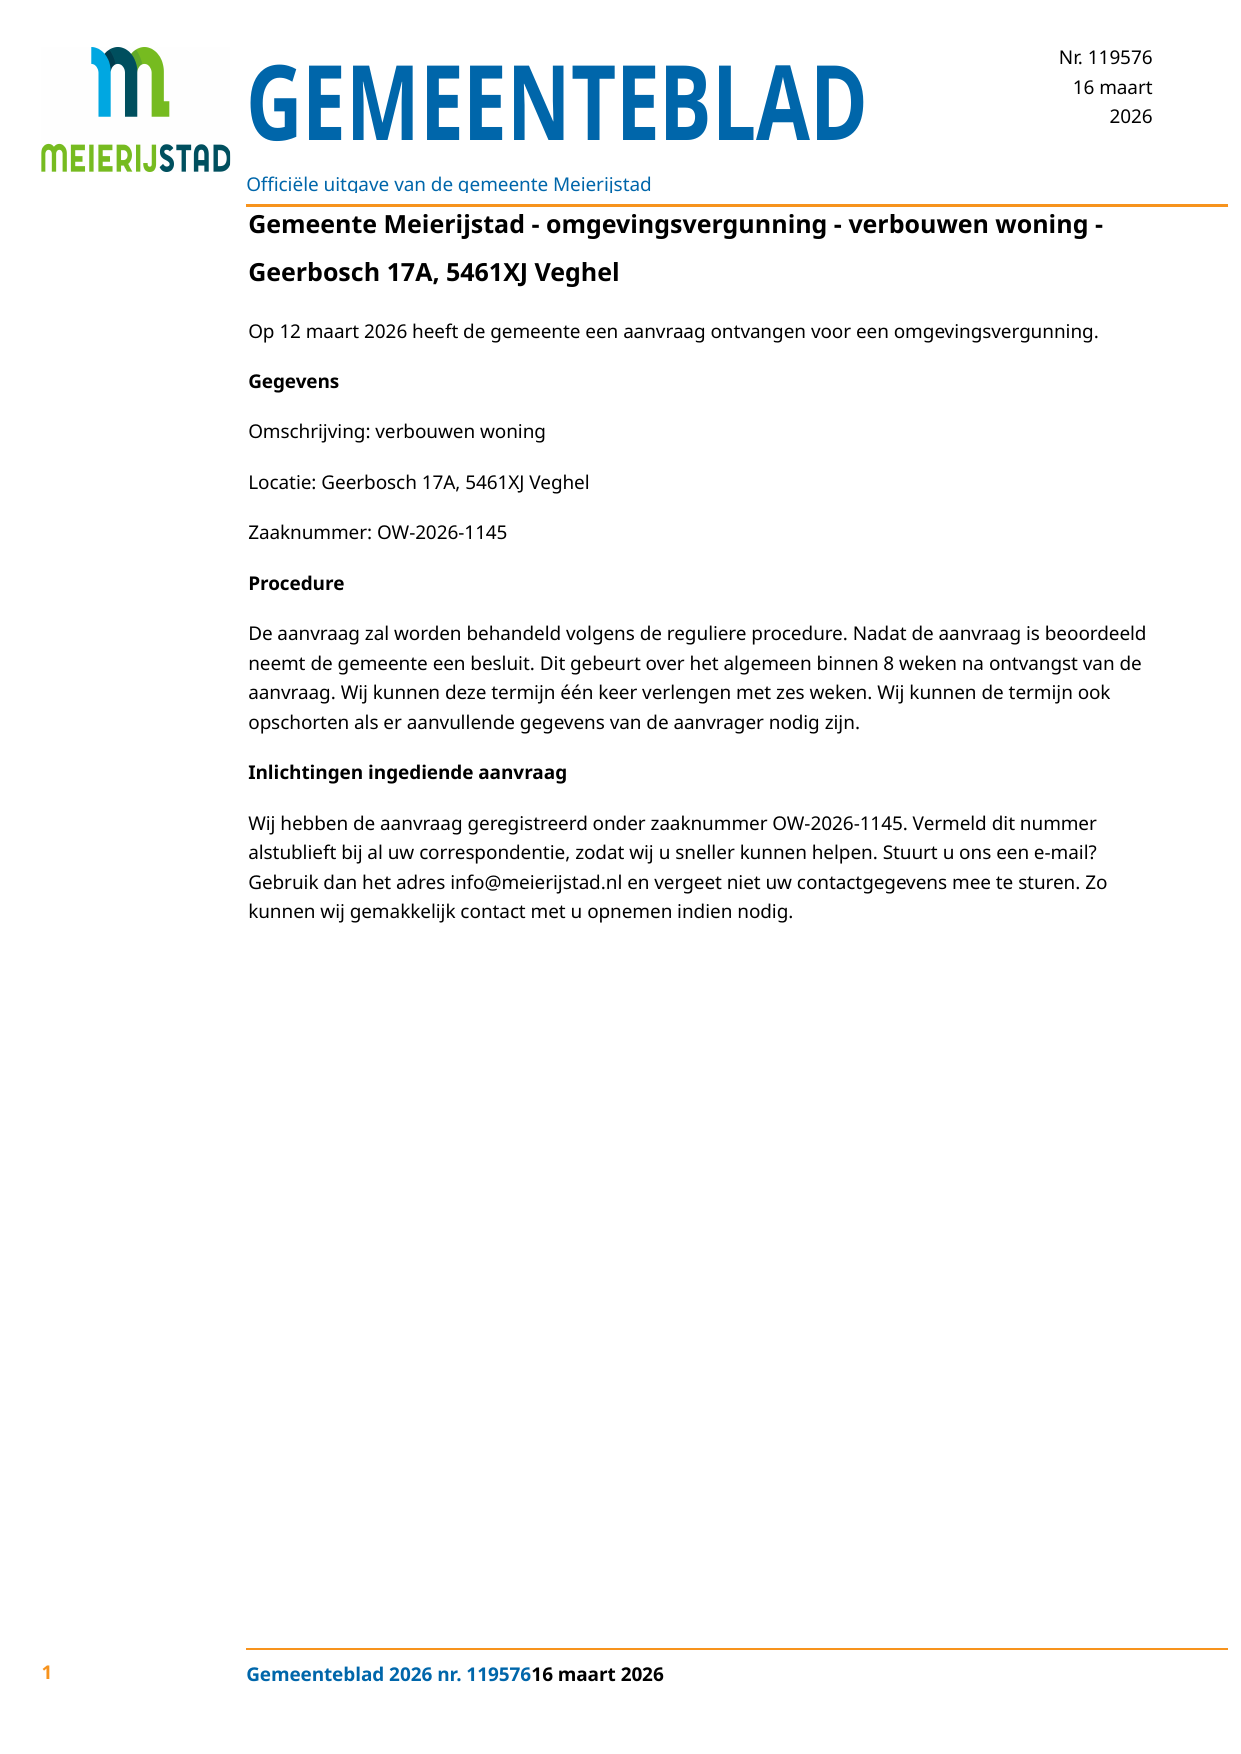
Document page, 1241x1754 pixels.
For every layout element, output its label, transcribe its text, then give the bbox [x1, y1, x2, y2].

text De aanvraag zal worden behandeld volgens de reguliere procedure. Nadat de aanvraag is beoordeeld neemt de gemeente een besluit. Dit gebeurt over het algemeen binnen 8 weken na ontvangst van de aanvraag. Wij kunnen deze termijn één keer verlengen met zes weken. Wij kunnen de termijn ook opschorten als er aanvullende gegevens van de aanvrager nodig zijn. [248, 620, 1152, 735]
picture [41, 47, 231, 172]
text Gegevens [248, 368, 1152, 394]
text Zaaknummer: OW-2026-1145 [248, 519, 1152, 545]
text Wij hebben de aanvraag geregistreerd onder zaaknummer OW-2026-1145. Vermeld dit nummer alstublieft bij al uw correspondentie, zodat wij u sneller kunnen helpen. Stuurt u ons een e-mail? Gebruik dan het adres info@meierijstad.nl en vergeet niet uw contactgegevens mee te sturen. Zo kunnen wij gemakkelijk contact met u opnemen indien nodig. [248, 810, 1152, 924]
text Op 12 maart 2026 heeft de gemeente een aanvraag ontvangen voor een omgevingsvergunning. [248, 318, 1152, 344]
text Gemeente Meierijstad - omgevingsvergunning - verbouwen woning - Geerbosch 17A, 5461XJ Veghel [248, 207, 1152, 288]
text Inlichtingen ingediende aanvraag [248, 759, 1152, 785]
text Procedure [248, 570, 1152, 596]
text Omschrijving: verbouwen woning [248, 419, 1152, 444]
text Locatie: Geerbosch 17A, 5461XJ Veghel [248, 469, 1152, 495]
